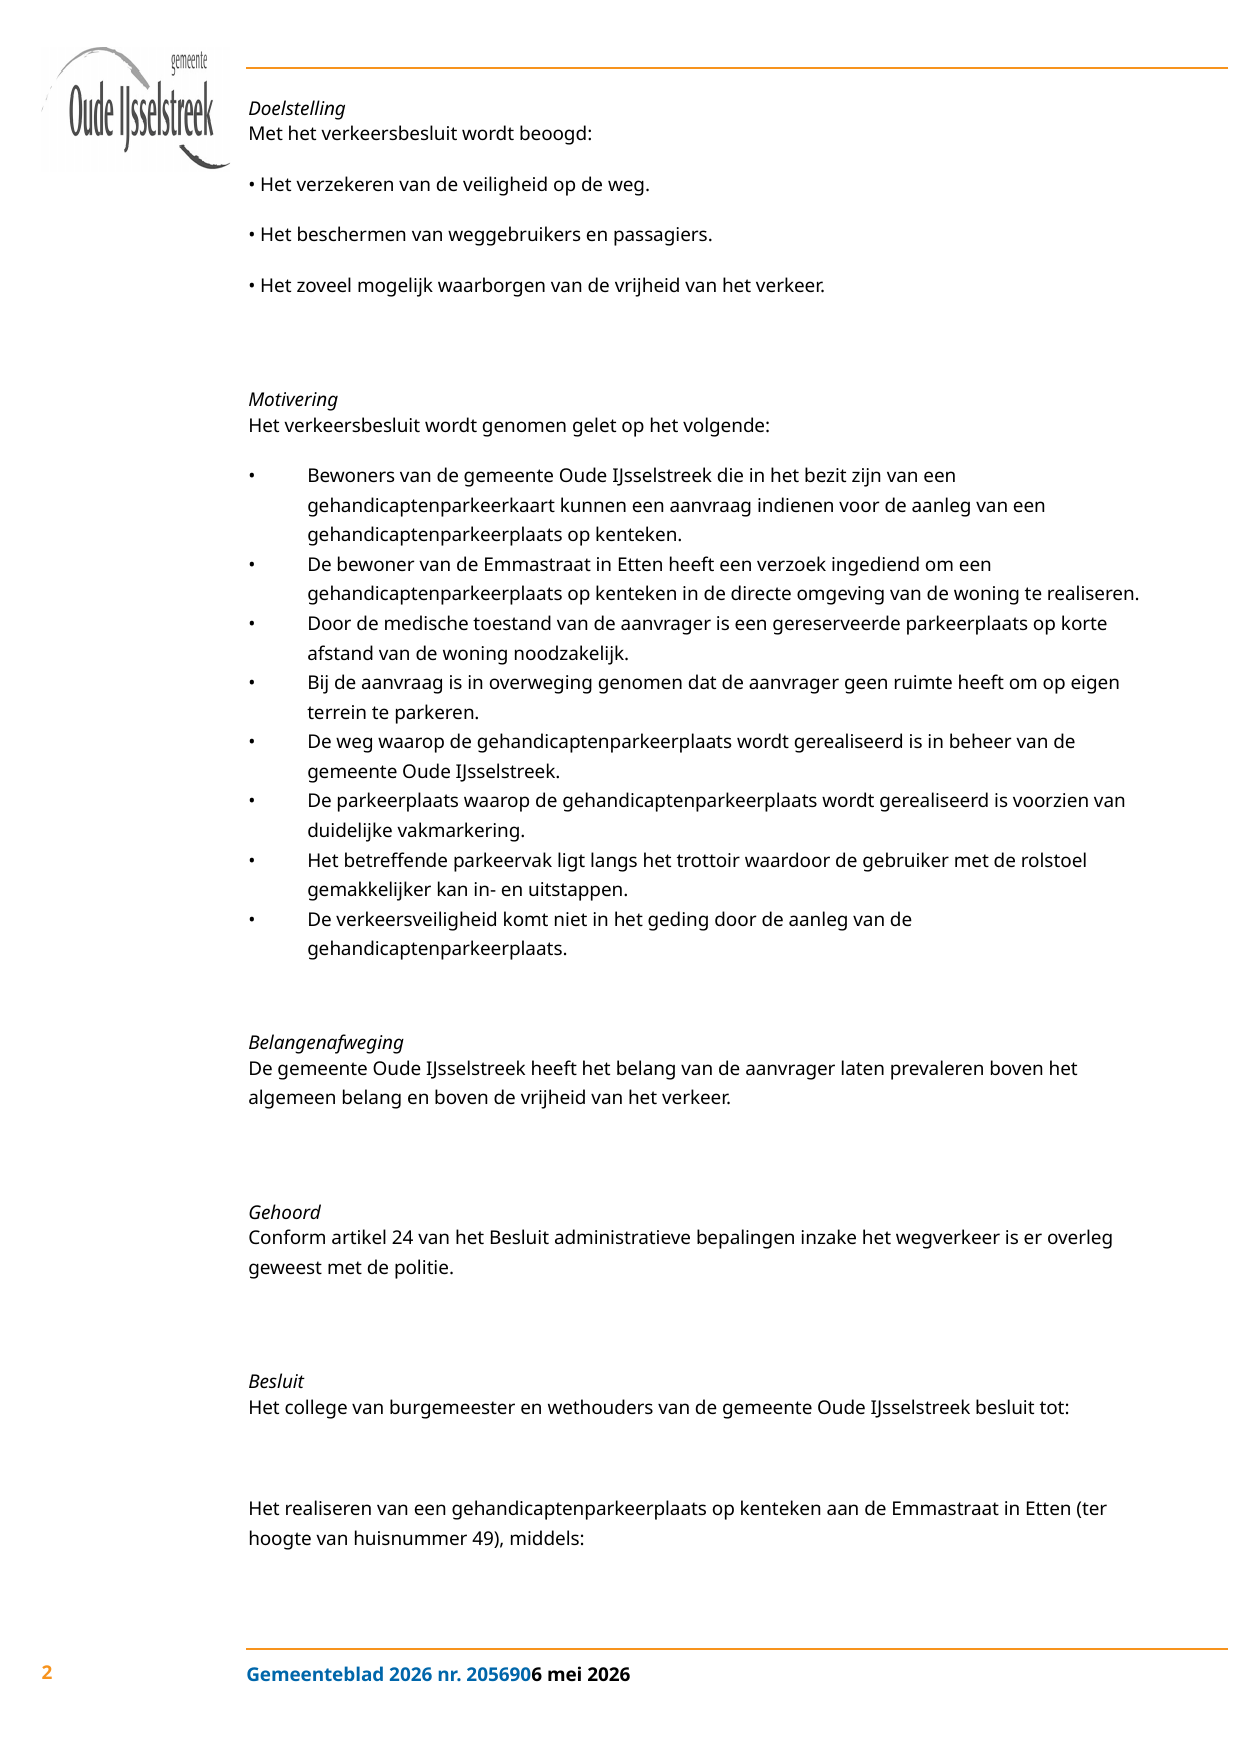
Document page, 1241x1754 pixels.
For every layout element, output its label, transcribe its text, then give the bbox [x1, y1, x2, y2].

text Het college van burgemeester en wethouders van de gemeente Oude IJsselstreek besluit tot: [248, 1394, 1152, 1420]
text Besluit [248, 1368, 1152, 1394]
text Het realiseren van een gehandicaptenparkeerplaats op kenteken aan de Emmastraat in Etten (ter hoogte van huisnummer 49), middels: [248, 1495, 1152, 1550]
text Conform artikel 24 van het Besluit administratieve bepalingen inzake het wegverkeer is er overleg geweest met de politie. [248, 1224, 1152, 1280]
list De weg waarop de gehandicaptenparkeerplaats wordt gerealiseerd is in beheer van de gemeente Oude IJsselstreek. [248, 728, 1152, 784]
list Bewoners van de gemeente Oude IJsselstreek die in het bezit zijn van een gehandicaptenparkeerkaart kunnen een aanvraag indienen voor de aanleg van een gehandicaptenparkeerplaats op kenteken. [248, 462, 1152, 547]
text Gehoord [248, 1199, 1152, 1224]
text • Het verzekeren van de veiligheid op de weg. [248, 171, 1152, 197]
text De gemeente Oude IJsselstreek heeft het belang van de aanvrager laten prevaleren boven het algemeen belang en boven de vrijheid van het verkeer. [248, 1055, 1152, 1110]
list De verkeersveiligheid komt niet in het geding door de aanleg van de gehandicaptenparkeerplaats. [248, 906, 1152, 961]
text Belangenafweging [248, 1029, 1152, 1055]
text Het verkeersbesluit wordt genomen gelet op het volgende: [248, 412, 1152, 438]
text Motivering [248, 386, 1152, 412]
text Doelstelling [248, 95, 1152, 121]
list Door de medische toestand van de aanvrager is een gereserveerde parkeerplaats op korte afstand van de woning noodzakelijk. [248, 610, 1152, 666]
list Het betreffende parkeervak ligt langs het trottoir waardoor de gebruiker met de rolstoel gemakkelijker kan in- en uitstappen. [248, 847, 1152, 902]
text • Het zoveel mogelijk waarborgen van de vrijheid van het verkeer. [248, 272, 1152, 297]
text • Het beschermen van weggebruikers en passagiers. [248, 221, 1152, 247]
text Met het verkeersbesluit wordt beoogd: [248, 121, 1152, 146]
list De bewoner van de Emmastraat in Etten heeft een verzoek ingediend om een gehandicaptenparkeerplaats op kenteken in de directe omgeving van de woning te realiseren. [248, 551, 1152, 606]
list Bij de aanvraag is in overweging genomen dat de aanvrager geen ruimte heeft om op eigen terrein te parkeren. [248, 669, 1152, 725]
picture [41, 47, 231, 172]
list De parkeerplaats waarop de gehandicaptenparkeerplaats wordt gerealiseerd is voorzien van duidelijke vakmarkering. [248, 788, 1152, 843]
